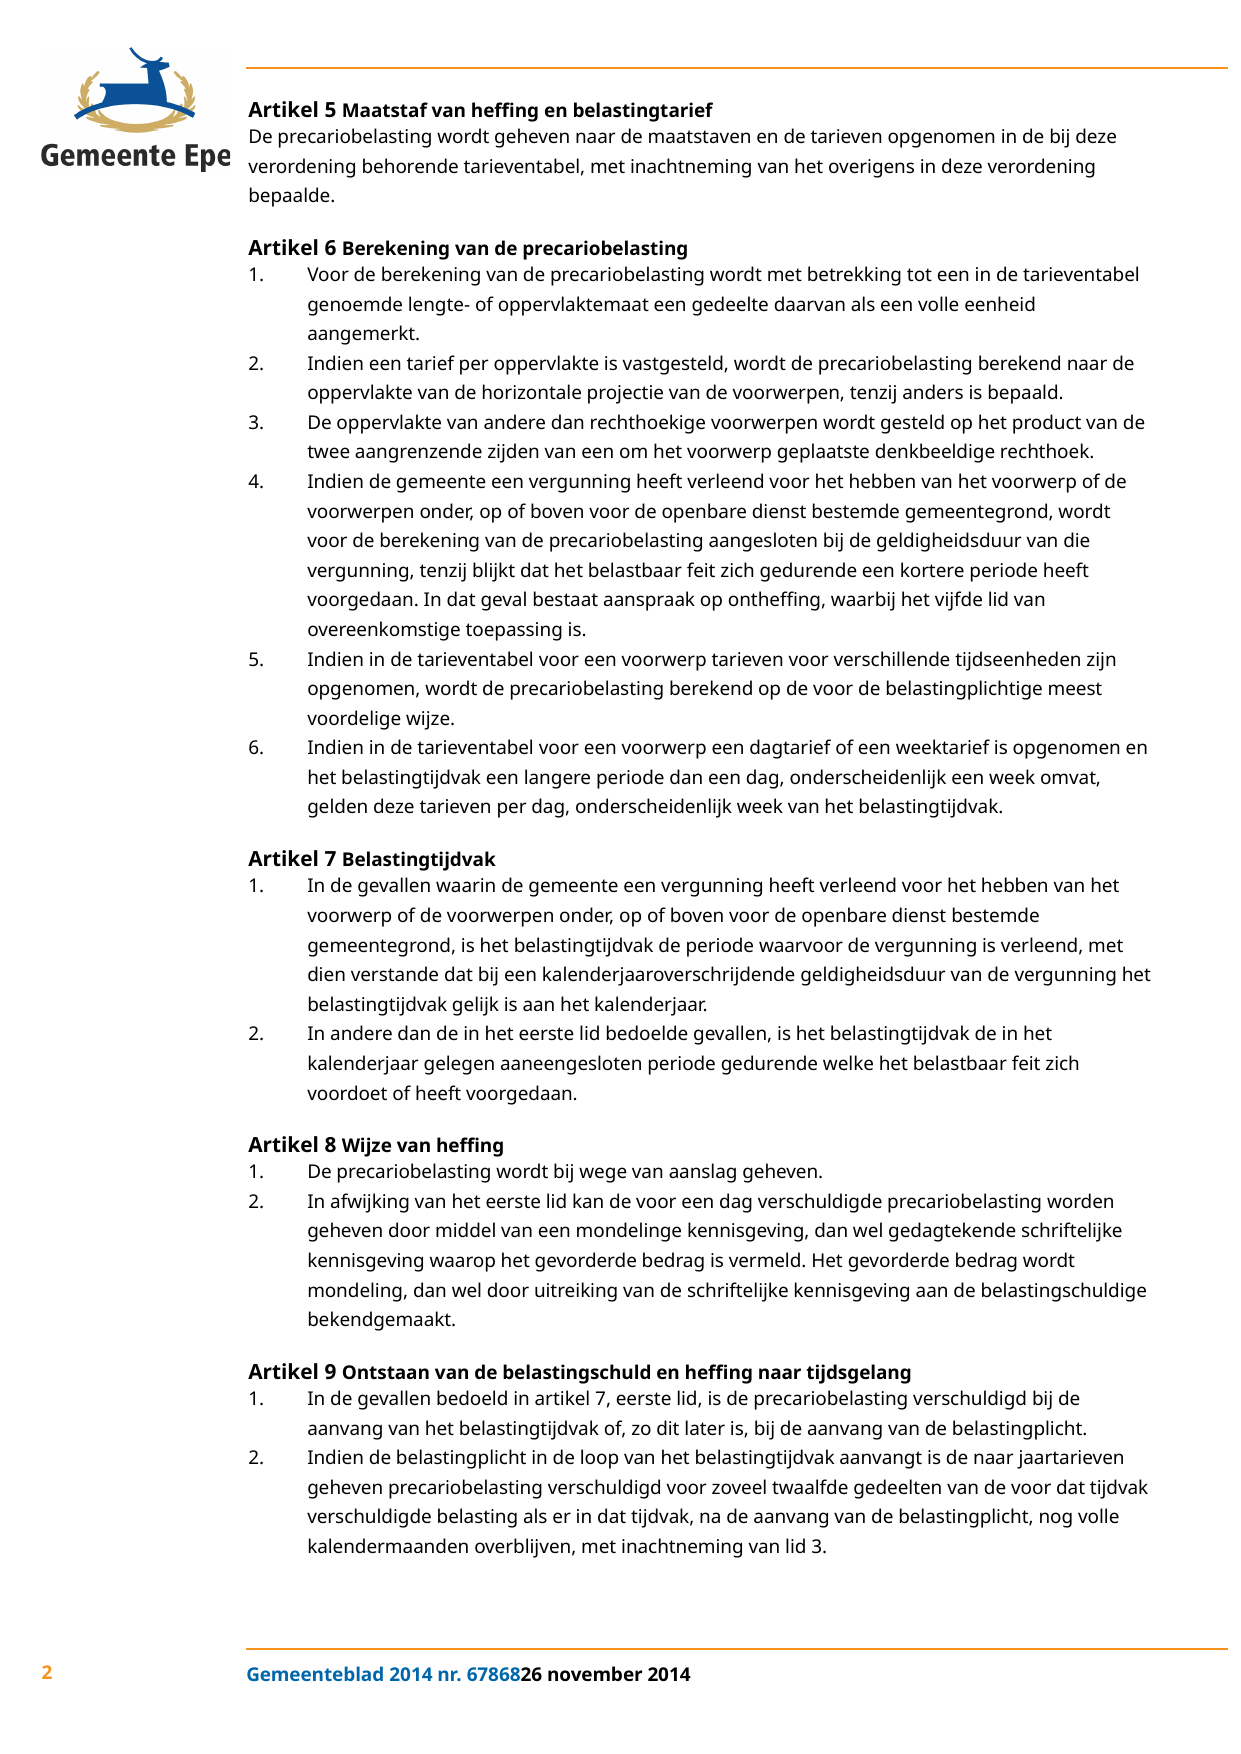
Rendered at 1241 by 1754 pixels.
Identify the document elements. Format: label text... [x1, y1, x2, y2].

list De precariobelasting wordt bij wege van aanslag geheven. [248, 1158, 1152, 1184]
list In afwijking van het eerste lid kan de voor een dag verschuldigde precariobelasting worden geheven door middel van een mondelinge kennisgeving, dan wel gedagtekende schriftelijke kennisgeving waarop het gevorderde bedrag is vermeld. Het gevorderde bedrag wordt mondeling, dan wel door uitreiking van de schriftelijke kennisgeving aan de belastingschuldige bekendgemaakt. [248, 1188, 1152, 1332]
list In de gevallen waarin de gemeente een vergunning heeft verleend voor het hebben van het voorwerp of de voorwerpen onder, op of boven voor de openbare dienst bestemde gemeentegrond, is het belastingtijdvak de periode waarvoor de vergunning is verleend, met dien verstande dat bij een kalenderjaaroverschrijdende geldigheidsduur van de vergunning het belastingtijdvak gelijk is aan het kalenderjaar. [248, 873, 1152, 1017]
text Artikel 6 Berekening van de precariobelasting [248, 233, 1152, 261]
list Indien de gemeente een vergunning heeft verleend voor het hebben van het voorwerp of de voorwerpen onder, op of boven voor de openbare dienst bestemde gemeentegrond, wordt voor de berekening van de precariobelasting aangesloten bij de geldigheidsduur van die vergunning, tenzij blijkt dat het belastbaar feit zich gedurende een kortere periode heeft voorgedaan. In dat geval bestaat aanspraak op ontheffing, waarbij het vijfde lid van overeenkomstige toepassing is. [248, 468, 1152, 642]
picture [41, 47, 231, 172]
list In andere dan de in het eerste lid bedoelde gevallen, is het belastingtijdvak de in het kalenderjaar gelegen aaneengesloten periode gedurende welke het belastbaar feit zich voordoet of heeft voorgedaan. [248, 1021, 1152, 1105]
list De oppervlakte van andere dan rechthoekige voorwerpen wordt gesteld op het product van de twee aangrenzende zijden van een om het voorwerp geplaatste denkbeeldige rechthoek. [248, 409, 1152, 464]
list Indien een tarief per oppervlakte is vastgesteld, wordt de precariobelasting berekend naar de oppervlakte van de horizontale projectie van de voorwerpen, tenzij anders is bepaald. [248, 350, 1152, 405]
list In de gevallen bedoeld in artikel 7, eerste lid, is de precariobelasting verschuldigd bij de aanvang van het belastingtijdvak of, zo dit later is, bij de aanvang van de belastingplicht. [248, 1385, 1152, 1441]
text Artikel 8 Wijze van heffing [248, 1130, 1152, 1158]
list Indien in de tarieventabel voor een voorwerp tarieven voor verschillende tijdseenheden zijn opgenomen, wordt de precariobelasting berekend op de voor de belastingplichtige meest voordelige wijze. [248, 646, 1152, 731]
text De precariobelasting wordt geheven naar de maatstaven en de tarieven opgenomen in de bij deze verordening behorende tarieventabel, met inachtneming van het overigens in deze verordening bepaalde. [248, 123, 1152, 208]
list Indien de belastingplicht in de loop van het belastingtijdvak aanvangt is de naar jaartarieven geheven precariobelasting verschuldigd voor zoveel twaalfde gedeelten van de voor dat tijdvak verschuldigde belasting als er in dat tijdvak, na de aanvang van de belastingplicht, nog volle kalendermaanden overblijven, met inachtneming van lid 3. [248, 1444, 1152, 1559]
list Voor de berekening van de precariobelasting wordt met betrekking tot een in de tarieventabel genoemde lengte- of oppervlaktemaat een gedeelte daarvan als een volle eenheid aangemerkt. [248, 261, 1152, 346]
text Artikel 5 Maatstaf van heffing en belastingtarief [248, 95, 1152, 123]
list Indien in de tarieventabel voor een voorwerp een dagtarief of een weektarief is opgenomen en het belastingtijdvak een langere periode dan een dag, onderscheidenlijk een week omvat, gelden deze tarieven per dag, onderscheidenlijk week van het belastingtijdvak. [248, 734, 1152, 819]
text Artikel 9 Ontstaan van de belastingschuld en heffing naar tijdsgelang [248, 1357, 1152, 1385]
text Artikel 7 Belastingtijdvak [248, 844, 1152, 873]
